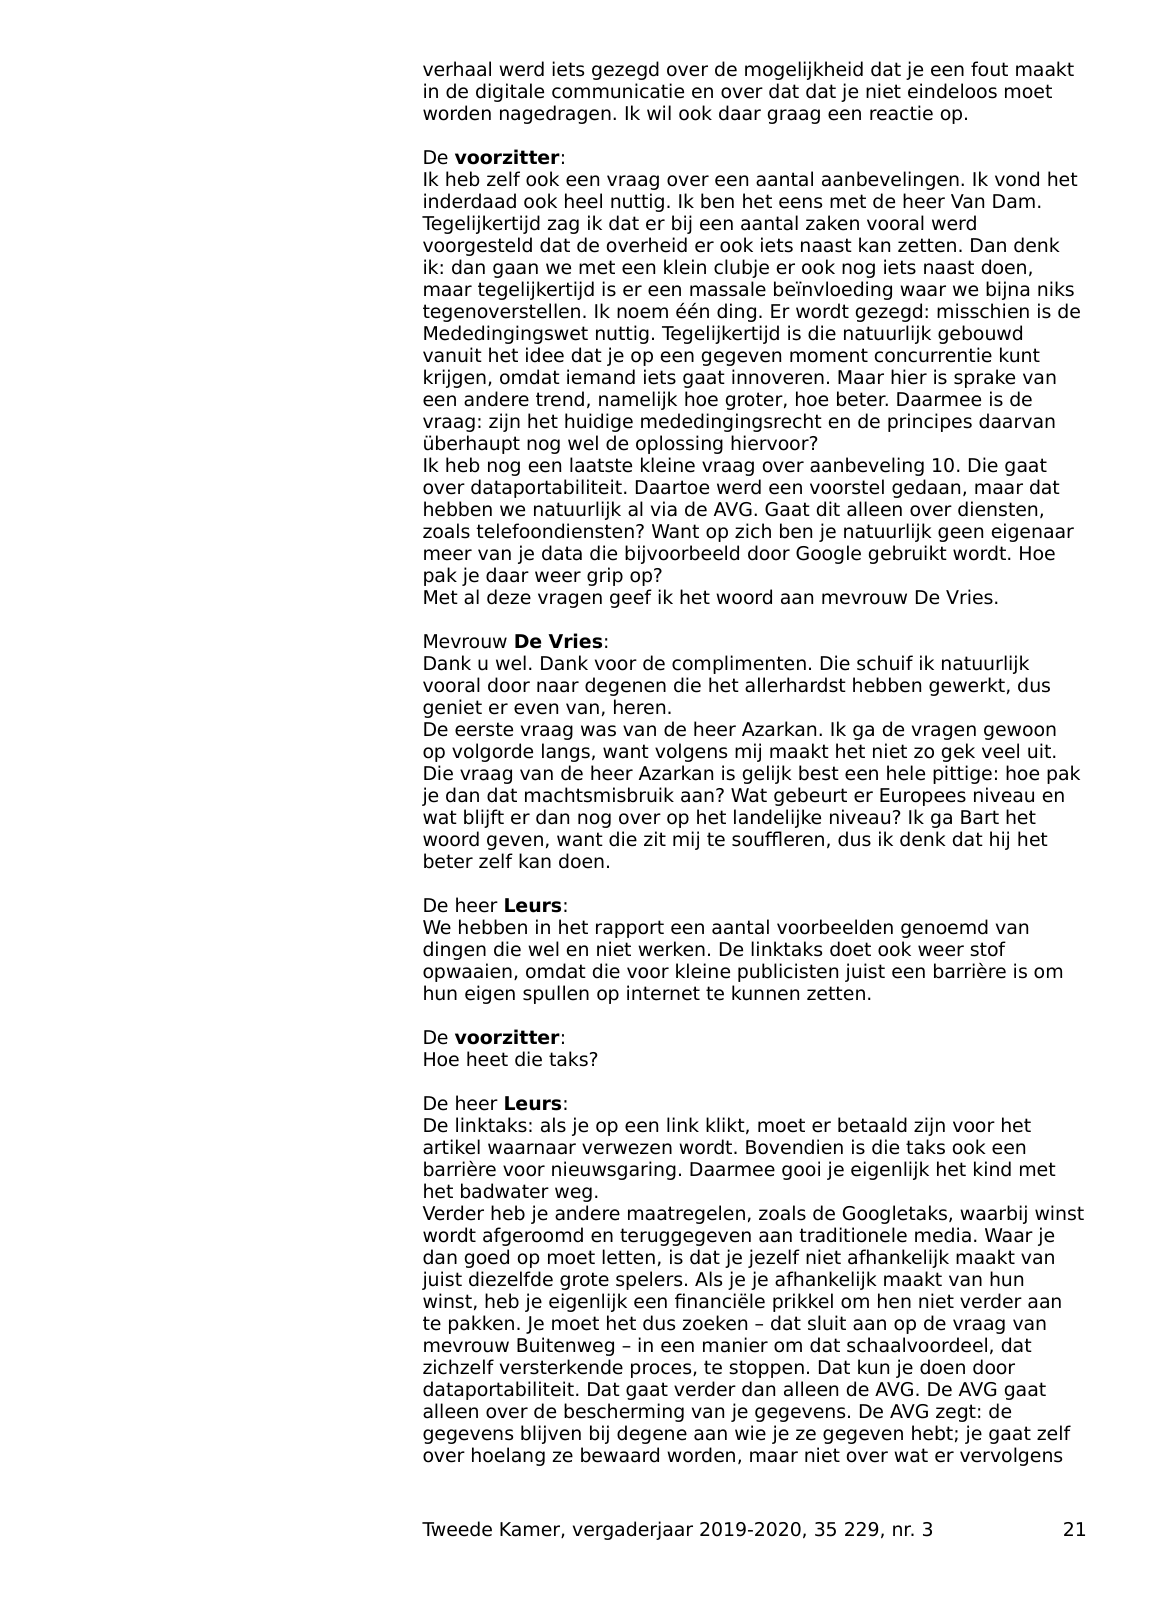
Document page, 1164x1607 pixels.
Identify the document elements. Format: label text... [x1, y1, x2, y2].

text De heer Leurs: [422, 1093, 1087, 1115]
text Hoe heet die taks? [422, 1049, 1087, 1071]
text We hebben in het rapport een aantal voorbeelden genoemd van dingen die wel en niet werken. De linktaks doet ook weer stof opwaaien, omdat die voor kleine publicisten juist een barrière is om hun eigen spullen op internet te kunnen zetten. [422, 917, 1087, 1005]
text Verder heb je andere maatregelen, zoals de Googletaks, waarbij winst wordt afgeroomd en teruggegeven aan traditionele media. Waar je dan goed op moet letten, is dat je jezelf niet afhankelijk maakt van juist diezelfde grote spelers. Als je je afhankelijk maakt van hun winst, heb je eigenlijk een financiële prikkel om hen niet verder aan te pakken. Je moet het dus zoeken – dat sluit aan op de vraag van mevrouw Buitenweg – in een manier om dat schaalvoordeel, dat zichzelf versterkende proces, te stoppen. Dat kun je doen door dataportabiliteit. Dat gaat verder dan alleen de AVG. De AVG gaat alleen over de bescherming van je gegevens. De AVG zegt: de gegevens blijven bij degene aan wie je ze gegeven hebt; je gaat zelf over hoelang ze bewaard worden, maar niet over wat er vervolgens [422, 1203, 1087, 1467]
text verhaal werd iets gezegd over de mogelijkheid dat je een fout maakt in de digitale communicatie en over dat dat je niet eindeloos moet worden nagedragen. Ik wil ook daar graag een reactie op. [422, 59, 1087, 125]
text Ik heb nog een laatste kleine vraag over aanbeveling 10. Die gaat over dataportabiliteit. Daartoe werd een voorstel gedaan, maar dat hebben we natuurlijk al via de AVG. Gaat dit alleen over diensten, zoals telefoondiensten? Want op zich ben je natuurlijk geen eigenaar meer van je data die bijvoorbeeld door Google gebruikt wordt. Hoe pak je daar weer grip op? [422, 455, 1087, 587]
text De voorzitter: [422, 1027, 1087, 1049]
text Mevrouw De Vries: [422, 631, 1087, 653]
text De voorzitter: [422, 147, 1087, 169]
text Met al deze vragen geef ik het woord aan mevrouw De Vries. [422, 587, 1087, 609]
text De eerste vraag was van de heer Azarkan. Ik ga de vragen gewoon op volgorde langs, want volgens mij maakt het niet zo gek veel uit. Die vraag van de heer Azarkan is gelijk best een hele pittige: hoe pak je dan dat machtsmisbruik aan? Wat gebeurt er Europees niveau en wat blijft er dan nog over op het landelijke niveau? Ik ga Bart het woord geven, want die zit mij te souffleren, dus ik denk dat hij het beter zelf kan doen. [422, 719, 1087, 873]
text Dank u wel. Dank voor de complimenten. Die schuif ik natuurlijk vooral door naar degenen die het allerhardst hebben gewerkt, dus geniet er even van, heren. [422, 653, 1087, 719]
text De heer Leurs: [422, 895, 1087, 917]
text Ik heb zelf ook een vraag over een aantal aanbevelingen. Ik vond het inderdaad ook heel nuttig. Ik ben het eens met de heer Van Dam. Tegelijkertijd zag ik dat er bij een aantal zaken vooral werd voorgesteld dat de overheid er ook iets naast kan zetten. Dan denk ik: dan gaan we met een klein clubje er ook nog iets naast doen, maar tegelijkertijd is er een massale beïnvloeding waar we bijna niks tegenoverstellen. Ik noem één ding. Er wordt gezegd: misschien is de Mededingingswet nuttig. Tegelijkertijd is die natuurlijk gebouwd vanuit het idee dat je op een gegeven moment concurrentie kunt krijgen, omdat iemand iets gaat innoveren. Maar hier is sprake van een andere trend, namelijk hoe groter, hoe beter. Daarmee is de vraag: zijn het huidige mededingingsrecht en de principes daarvan überhaupt nog wel de oplossing hiervoor? [422, 169, 1087, 455]
text De linktaks: als je op een link klikt, moet er betaald zijn voor het artikel waarnaar verwezen wordt. Bovendien is die taks ook een barrière voor nieuwsgaring. Daarmee gooi je eigenlijk het kind met het badwater weg. [422, 1115, 1087, 1203]
